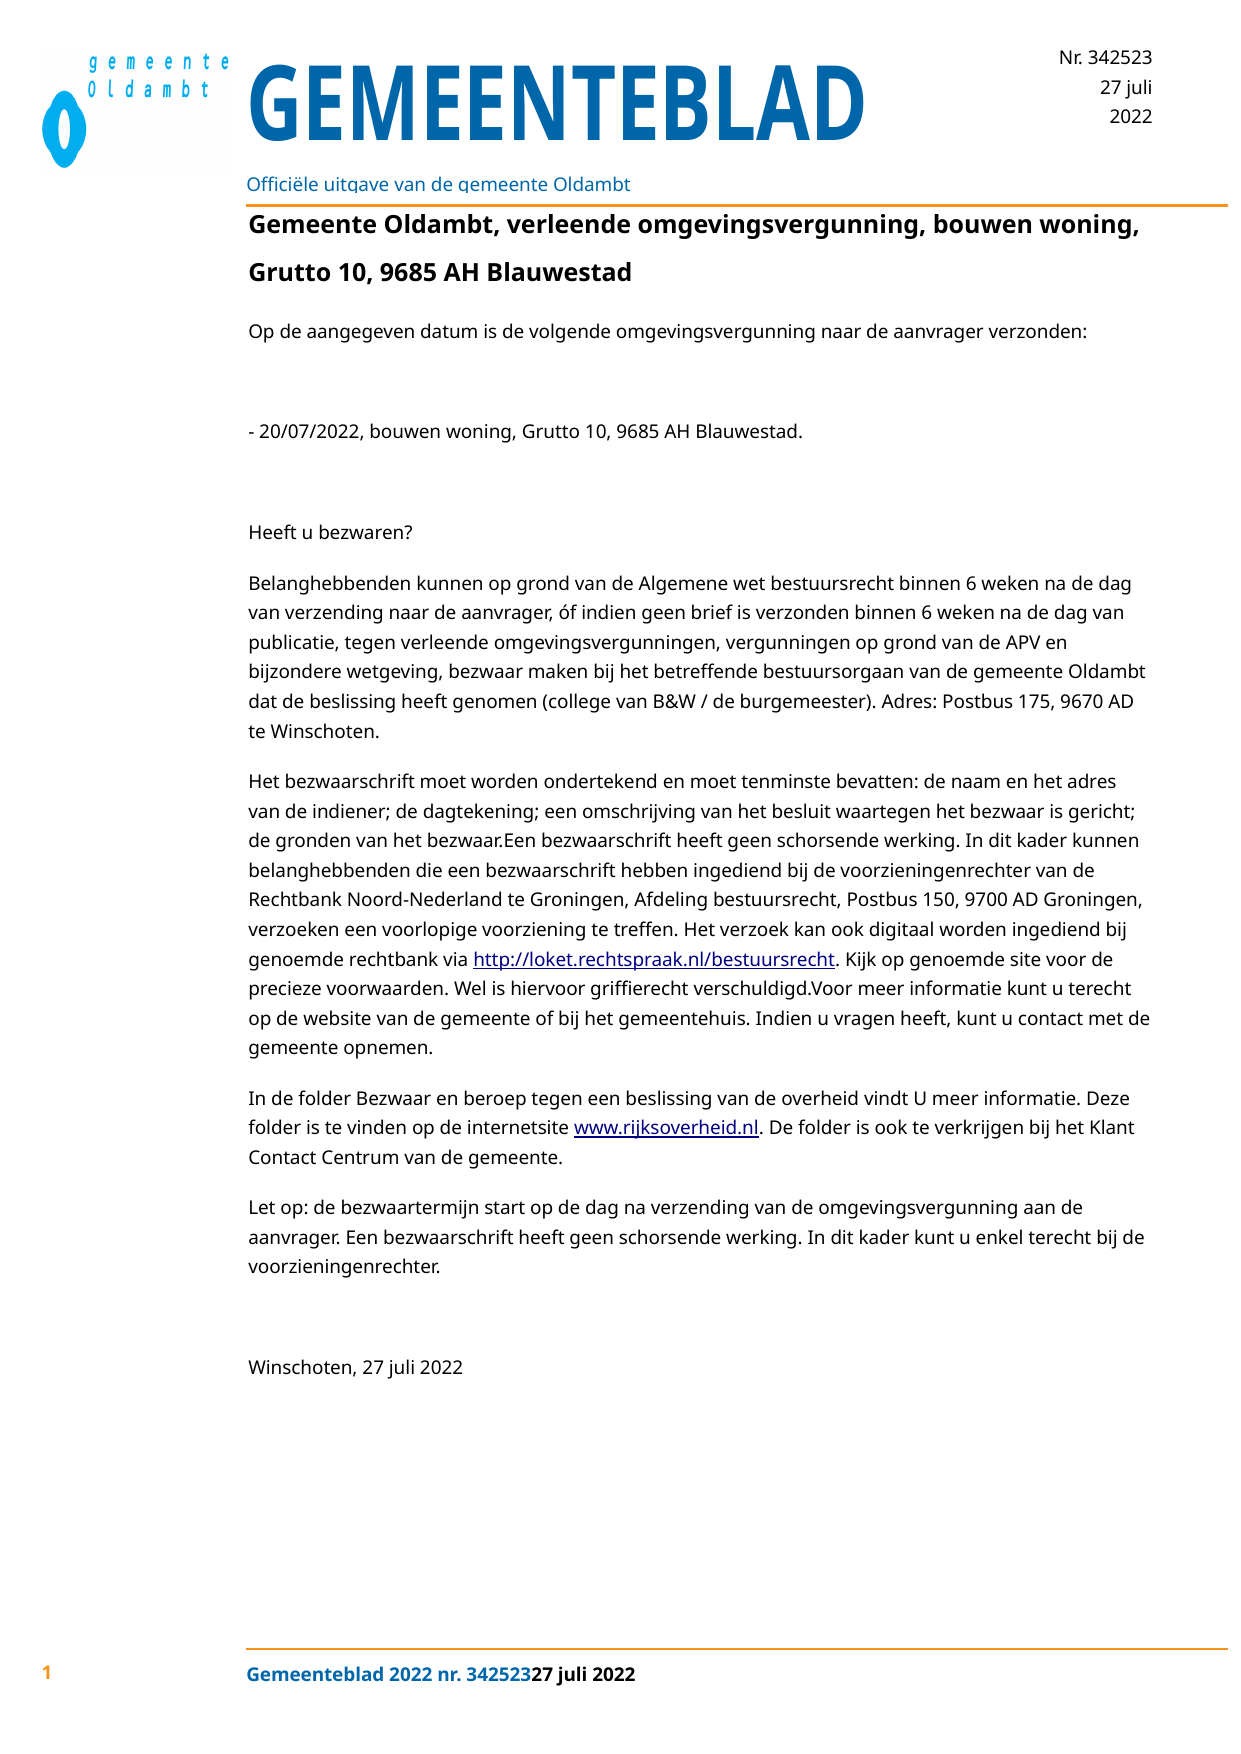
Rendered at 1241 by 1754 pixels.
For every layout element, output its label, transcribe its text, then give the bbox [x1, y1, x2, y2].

text Winschoten, 27 juli 2022 [248, 1354, 1152, 1380]
text - 20/07/2022, bouwen woning, Grutto 10, 9685 AH Blauwestad. [248, 419, 1152, 444]
picture [41, 47, 231, 172]
text In de folder Bezwaar en beroep tegen een beslissing van de overheid vindt U meer informatie. Deze folder is te vinden op de internetsite www.rijksoverheid.nl. De folder is ook te verkrijgen bij het Klant Contact Centrum van de gemeente. [248, 1085, 1152, 1170]
text Gemeente Oldambt, verleende omgevingsvergunning, bouwen woning, Grutto 10, 9685 AH Blauwestad [248, 207, 1152, 288]
text Belanghebbenden kunnen op grond van de Algemene wet bestuursrecht binnen 6 weken na de dag van verzending naar de aanvrager, óf indien geen brief is verzonden binnen 6 weken na de dag van publicatie, tegen verleende omgevingsvergunningen, vergunningen op grond van de APV en bijzondere wetgeving, bezwaar maken bij het betreffende bestuursorgaan van de gemeente Oldambt dat de beslissing heeft genomen (college van B&W / de burgemeester). Adres: Postbus 175, 9670 AD te Winschoten. [248, 570, 1152, 744]
text Op de aangegeven datum is de volgende omgevingsvergunning naar de aanvrager verzonden: [248, 318, 1152, 344]
text Let op: de bezwaartermijn start op de dag na verzending van de omgevingsvergunning aan de aanvrager. Een bezwaarschrift heeft geen schorsende werking. In dit kader kunt u enkel terecht bij de voorzieningenrechter. [248, 1194, 1152, 1279]
text Heeft u bezwaren? [248, 519, 1152, 545]
text Het bezwaarschrift moet worden ondertekend en moet tenminste bevatten: de naam en het adres van de indiener; de dagtekening; een omschrijving van het besluit waartegen het bezwaar is gericht; de gronden van het bezwaar.Een bezwaarschrift heeft geen schorsende werking. In dit kader kunnen belanghebbenden die een bezwaarschrift hebben ingediend bij de voorzieningenrechter van de Rechtbank Noord-Nederland te Groningen, Afdeling bestuursrecht, Postbus 150, 9700 AD Groningen, verzoeken een voorlopige voorziening te treffen. Het verzoek kan ook digitaal worden ingediend bij genoemde rechtbank via http://loket.rechtspraak.nl/bestuursrecht. Kijk op genoemde site voor de precieze voorwaarden. Wel is hiervoor griffierecht verschuldigd.Voor meer informatie kunt u terecht op de website van de gemeente of bij het gemeentehuis. Indien u vragen heeft, kunt u contact met de gemeente opnemen. [248, 768, 1152, 1060]
